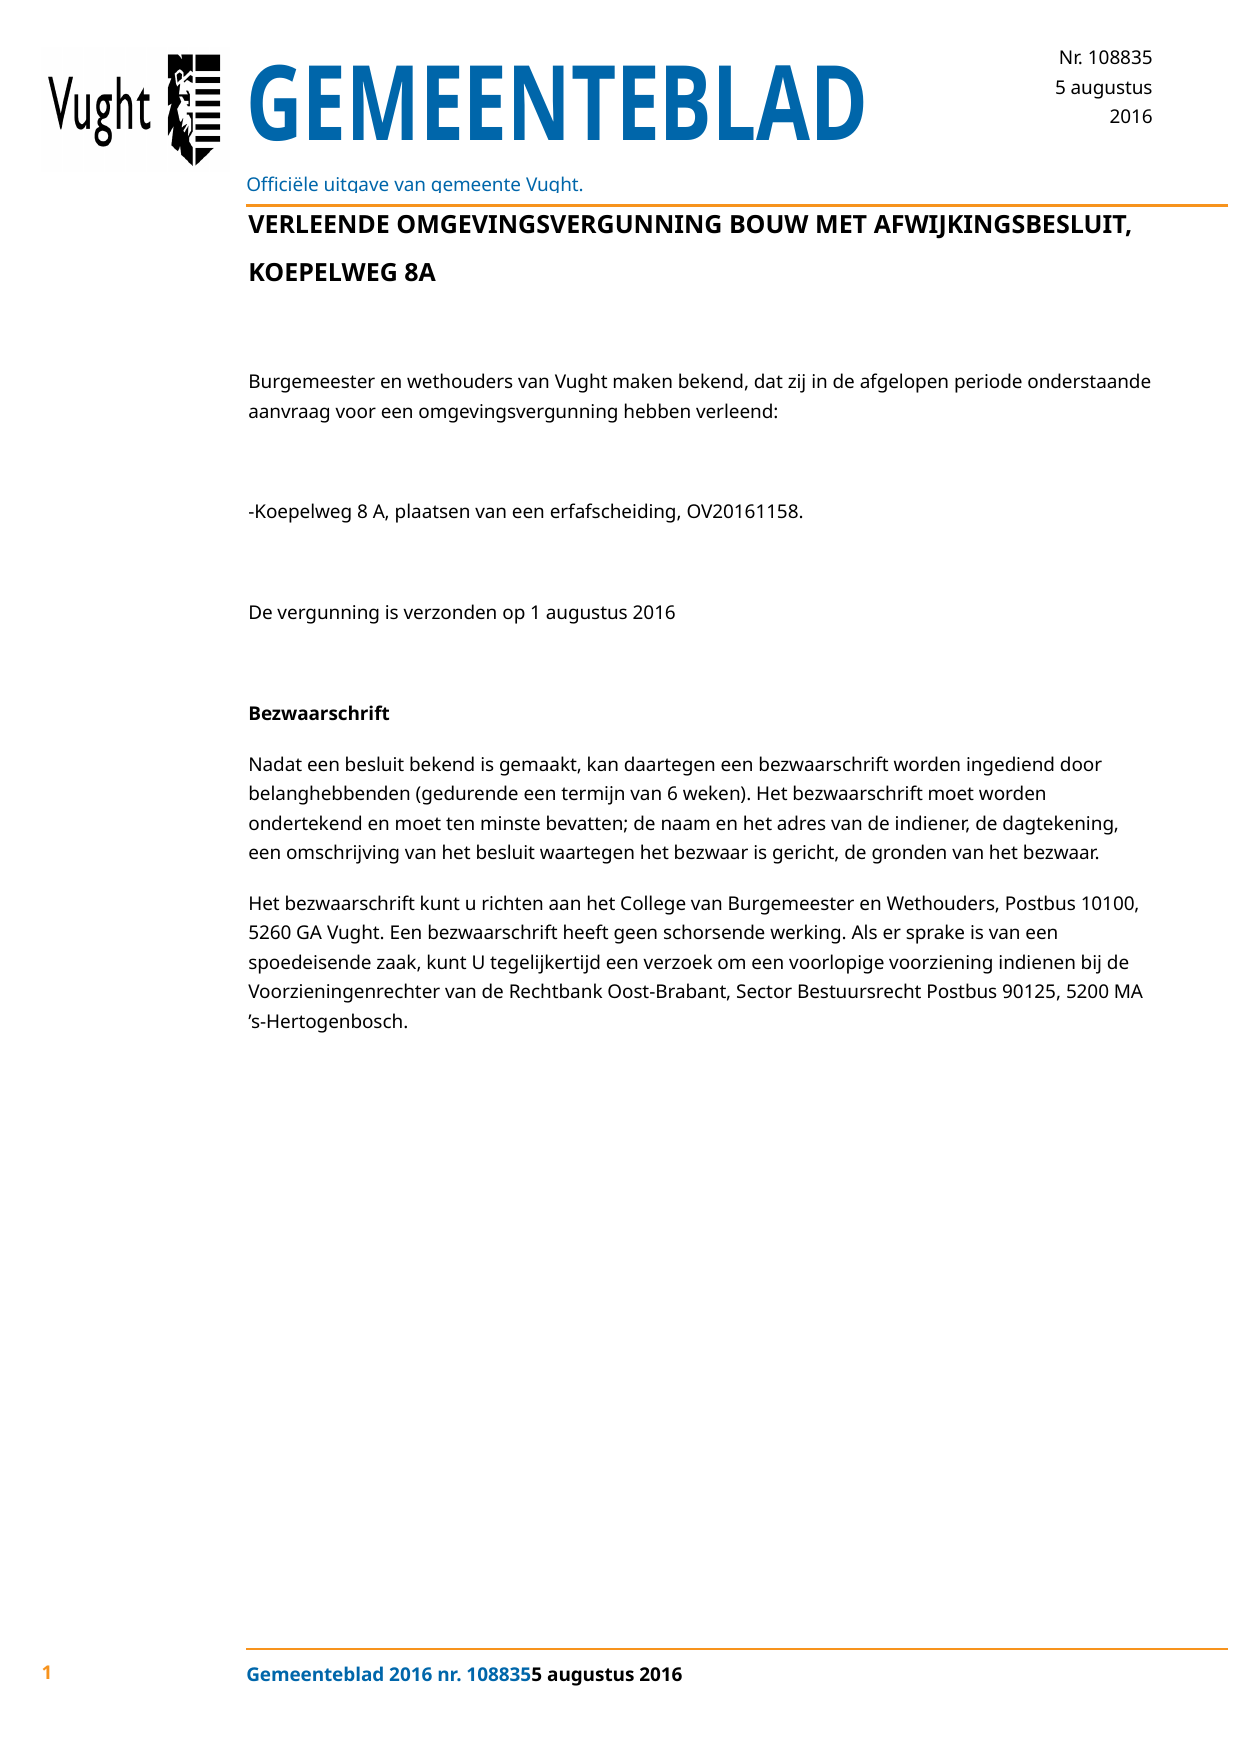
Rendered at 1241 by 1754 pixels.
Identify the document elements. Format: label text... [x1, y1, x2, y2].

text De vergunning is verzonden op 1 augustus 2016 [248, 599, 1152, 625]
text Nadat een besluit bekend is gemaakt, kan daartegen een bezwaarschrift worden ingediend door belanghebbenden (gedurende een termijn van 6 weken). Het bezwaarschrift moet worden ondertekend en moet ten minste bevatten; de naam en het adres van de indiener, de dagtekening, een omschrijving van het besluit waartegen het bezwaar is gericht, de gronden van het bezwaar. [248, 751, 1152, 865]
text Burgemeester en wethouders van Vught maken bekend, dat zij in de afgelopen periode onderstaande aanvraag voor een omgevingsvergunning hebben verleend: [248, 368, 1152, 424]
text -Koepelweg 8 A, plaatsen van een erfafscheiding, OV20161158. [248, 499, 1152, 524]
picture [41, 47, 231, 172]
text Bezwaarschrift [248, 700, 1152, 726]
text VERLEENDE OMGEVINGSVERGUNNING BOUW MET AFWIJKINGSBESLUIT, KOEPELWEG 8A [248, 207, 1152, 288]
text Het bezwaarschrift kunt u richten aan het College van Burgemeester en Wethouders, Postbus 10100, 5260 GA Vught. Een bezwaarschrift heeft geen schorsende werking. Als er sprake is van een spoedeisende zaak, kunt U tegelijkertijd een verzoek om een voorlopige voorziening indienen bij de Voorzieningenrechter van de Rechtbank Oost-Brabant, Sector Bestuursrecht Postbus 90125, 5200 MA ’s-Hertogenbosch. [248, 890, 1152, 1034]
